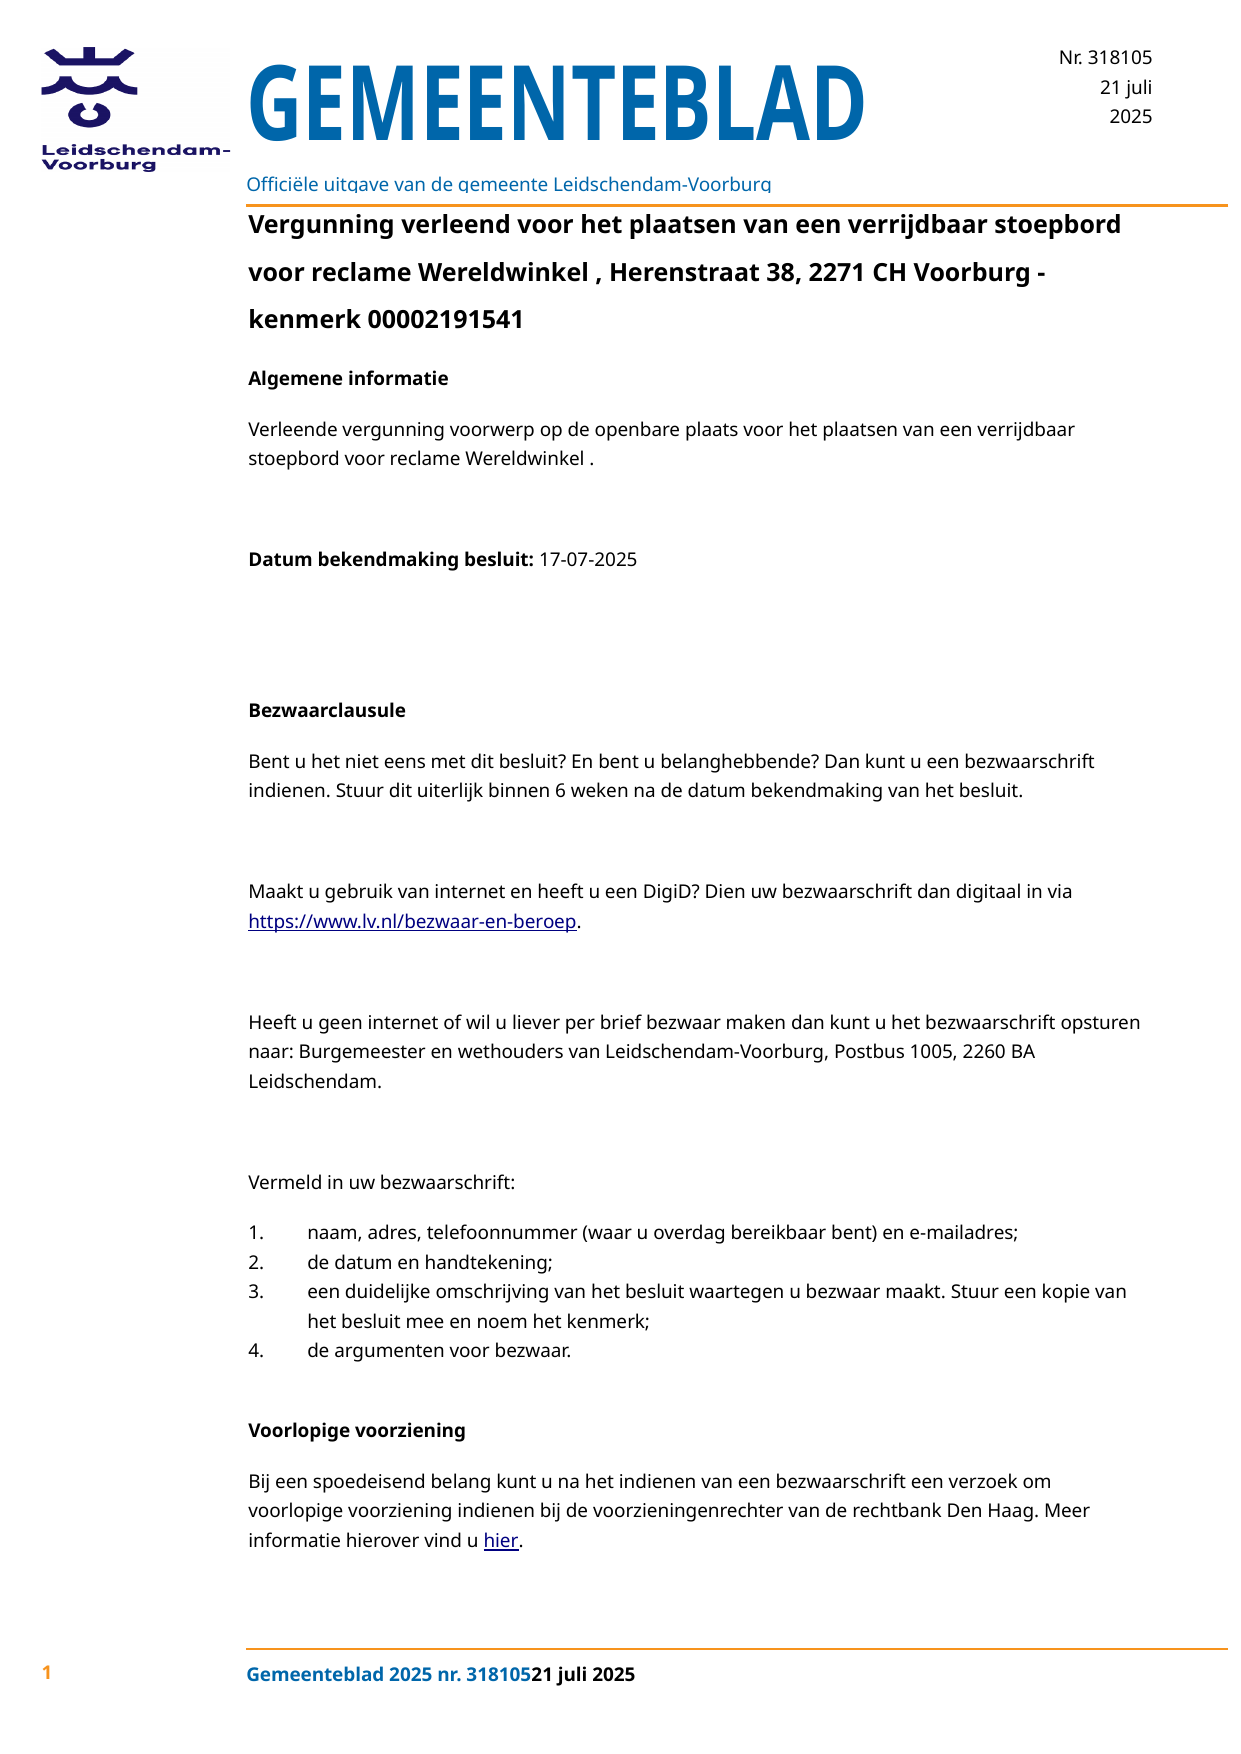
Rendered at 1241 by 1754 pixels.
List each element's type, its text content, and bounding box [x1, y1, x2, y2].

text Vermeld in uw bezwaarschrift: [248, 1169, 1152, 1194]
list een duidelijke omschrijving van het besluit waartegen u bezwaar maakt. Stuur een kopie van het besluit mee en noem het kenmerk; [248, 1278, 1152, 1334]
text Bezwaarclausule [248, 698, 1152, 723]
text Bij een spoedeisend belang kunt u na het indienen van een bezwaarschrift een verzoek om voorlopige voorziening indienen bij de voorzieningenrechter van de rechtbank Den Haag. Meer informatie hierover vind u hier. [248, 1468, 1152, 1553]
list naam, adres, telefoonnummer (waar u overdag bereikbaar bent) en e-mailadres; [248, 1219, 1152, 1245]
list de argumenten voor bezwaar. [248, 1338, 1152, 1363]
text Algemene informatie [248, 366, 1152, 391]
text Heeft u geen internet of wil u liever per brief bezwaar maken dan kunt u het bezwaarschrift opsturen naar: Burgemeester en wethouders van Leidschendam-Voorburg, Postbus 1005, 2260 BA Leidschendam. [248, 1009, 1152, 1094]
text Verleende vergunning voorwerp op de openbare plaats voor het plaatsen van een verrijdbaar stoepbord voor reclame Wereldwinkel . [248, 416, 1152, 471]
text Voorlopige voorziening [248, 1418, 1152, 1443]
list de datum en handtekening; [248, 1249, 1152, 1274]
text Vergunning verleend voor het plaatsen van een verrijdbaar stoepbord voor reclame Wereldwinkel , Herenstraat 38, 2271 CH Voorburg - kenmerk 00002191541 [248, 207, 1152, 336]
text Datum bekendmaking besluit: 17-07-2025 [248, 546, 1152, 572]
text Bent u het niet eens met dit besluit? En bent u belanghebbende? Dan kunt u een bezwaarschrift indienen. Stuur dit uiterlijk binnen 6 weken na de datum bekendmaking van het besluit. [248, 748, 1152, 803]
picture [41, 47, 231, 172]
text Maakt u gebruik van internet en heeft u een DigiD? Dien uw bezwaarschrift dan digitaal in via https://www.lv.nl/bezwaar-en-beroep. [248, 878, 1152, 934]
